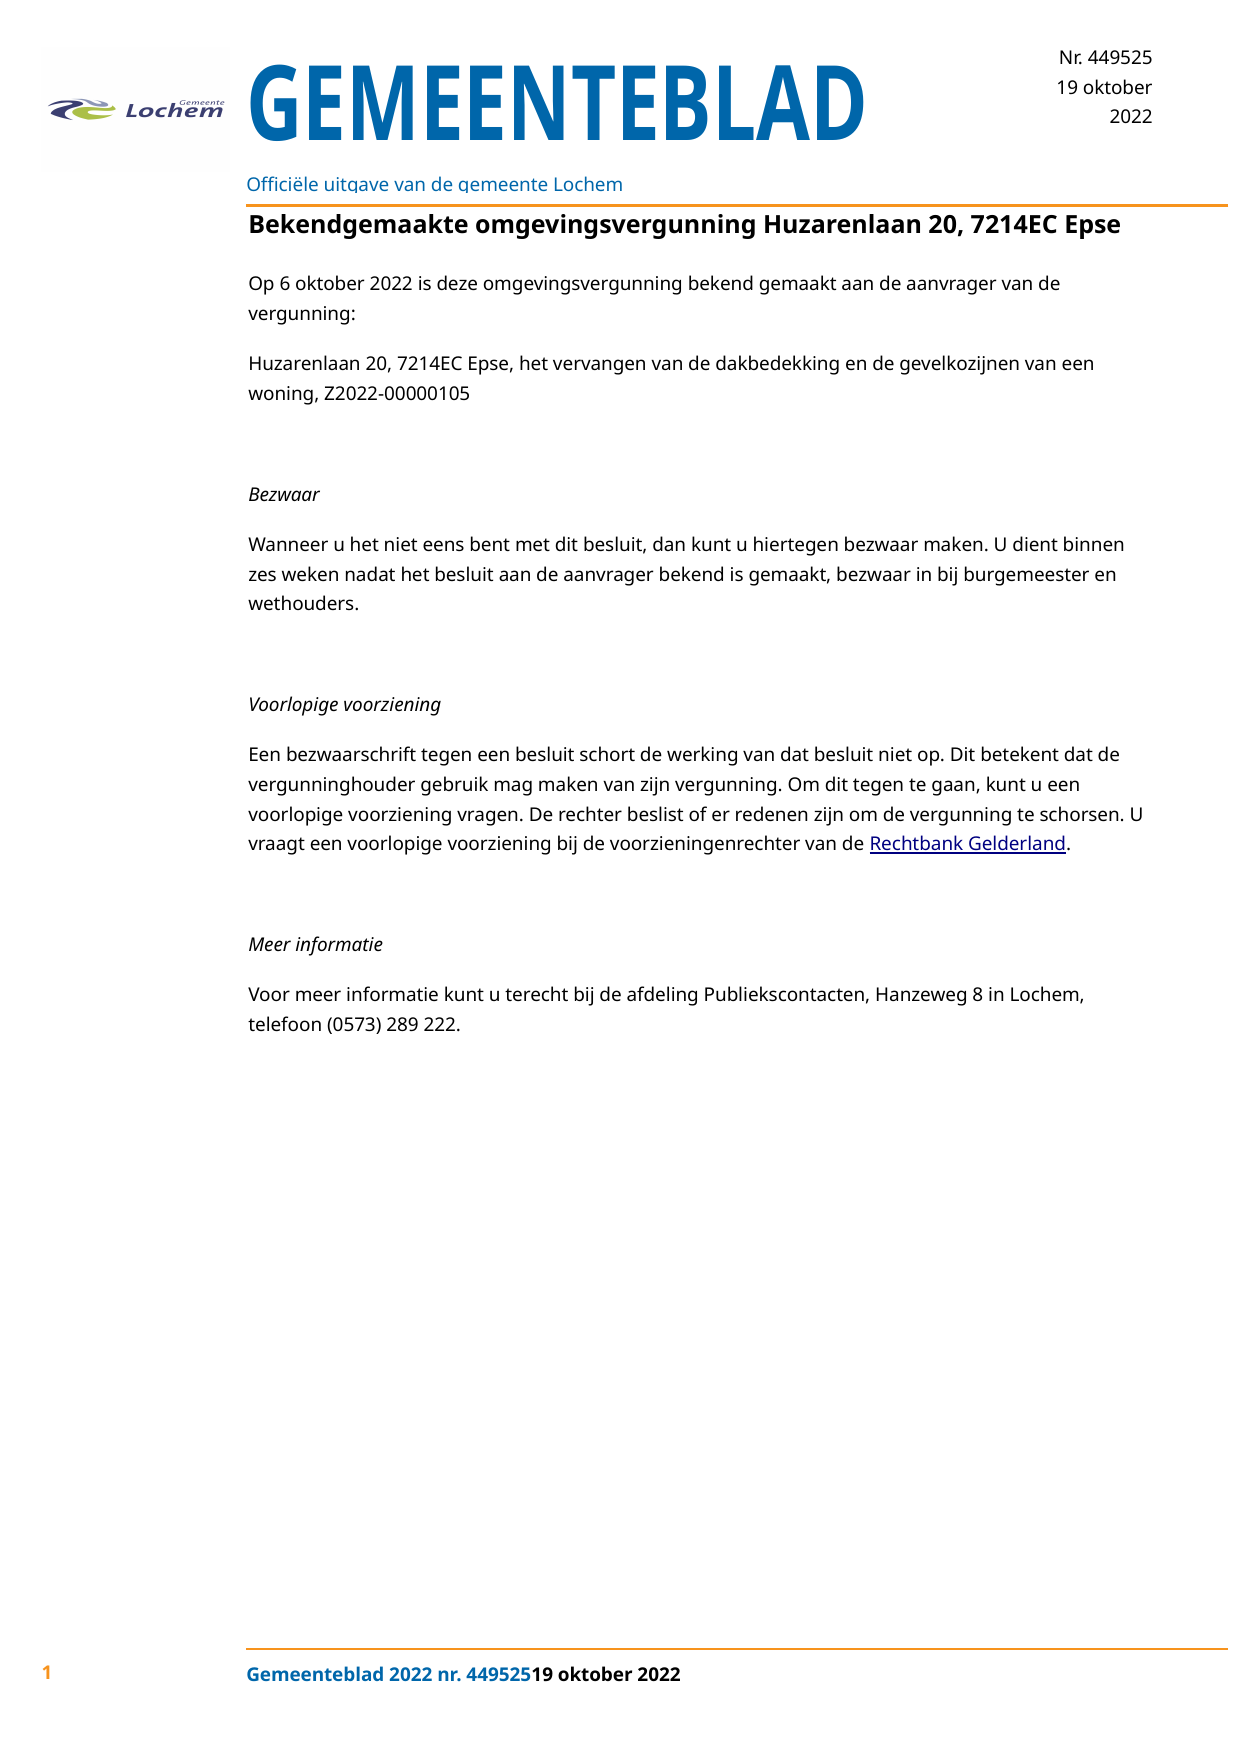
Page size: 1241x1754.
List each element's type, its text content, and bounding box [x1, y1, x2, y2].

text Wanneer u het niet eens bent met dit besluit, dan kunt u hiertegen bezwaar maken. U dient binnen zes weken nadat het besluit aan de aanvrager bekend is gemaakt, bezwaar in bij burgemeester en wethouders. [248, 531, 1152, 616]
text Bekendgemaakte omgevingsvergunning Huzarenlaan 20, 7214EC Epse [248, 207, 1152, 241]
text Huzarenlaan 20, 7214EC Epse, het vervangen van de dakbedekking en de gevelkozijnen van een woning, Z2022-00000105 [248, 350, 1152, 406]
text Bezwaar [248, 481, 1152, 506]
text Een bezwaarschrift tegen een besluit schort de werking van dat besluit niet op. Dit betekent dat de vergunninghouder gebruik mag maken van zijn vergunning. Om dit tegen te gaan, kunt u een voorlopige voorziening vragen. De rechter beslist of er redenen zijn om de vergunning te schorsen. U vraagt een voorlopige voorziening bij de voorzieningenrechter van de Rechtbank Gelderland. [248, 742, 1152, 856]
text Voorlopige voorziening [248, 691, 1152, 717]
text Voor meer informatie kunt u terecht bij de afdeling Publiekscontacten, Hanzeweg 8 in Lochem, telefoon (0573) 289 222. [248, 982, 1152, 1037]
text Meer informatie [248, 931, 1152, 957]
text Op 6 oktober 2022 is deze omgevingsvergunning bekend gemaakt aan de aanvrager van de vergunning: [248, 270, 1152, 326]
picture [41, 47, 231, 172]
